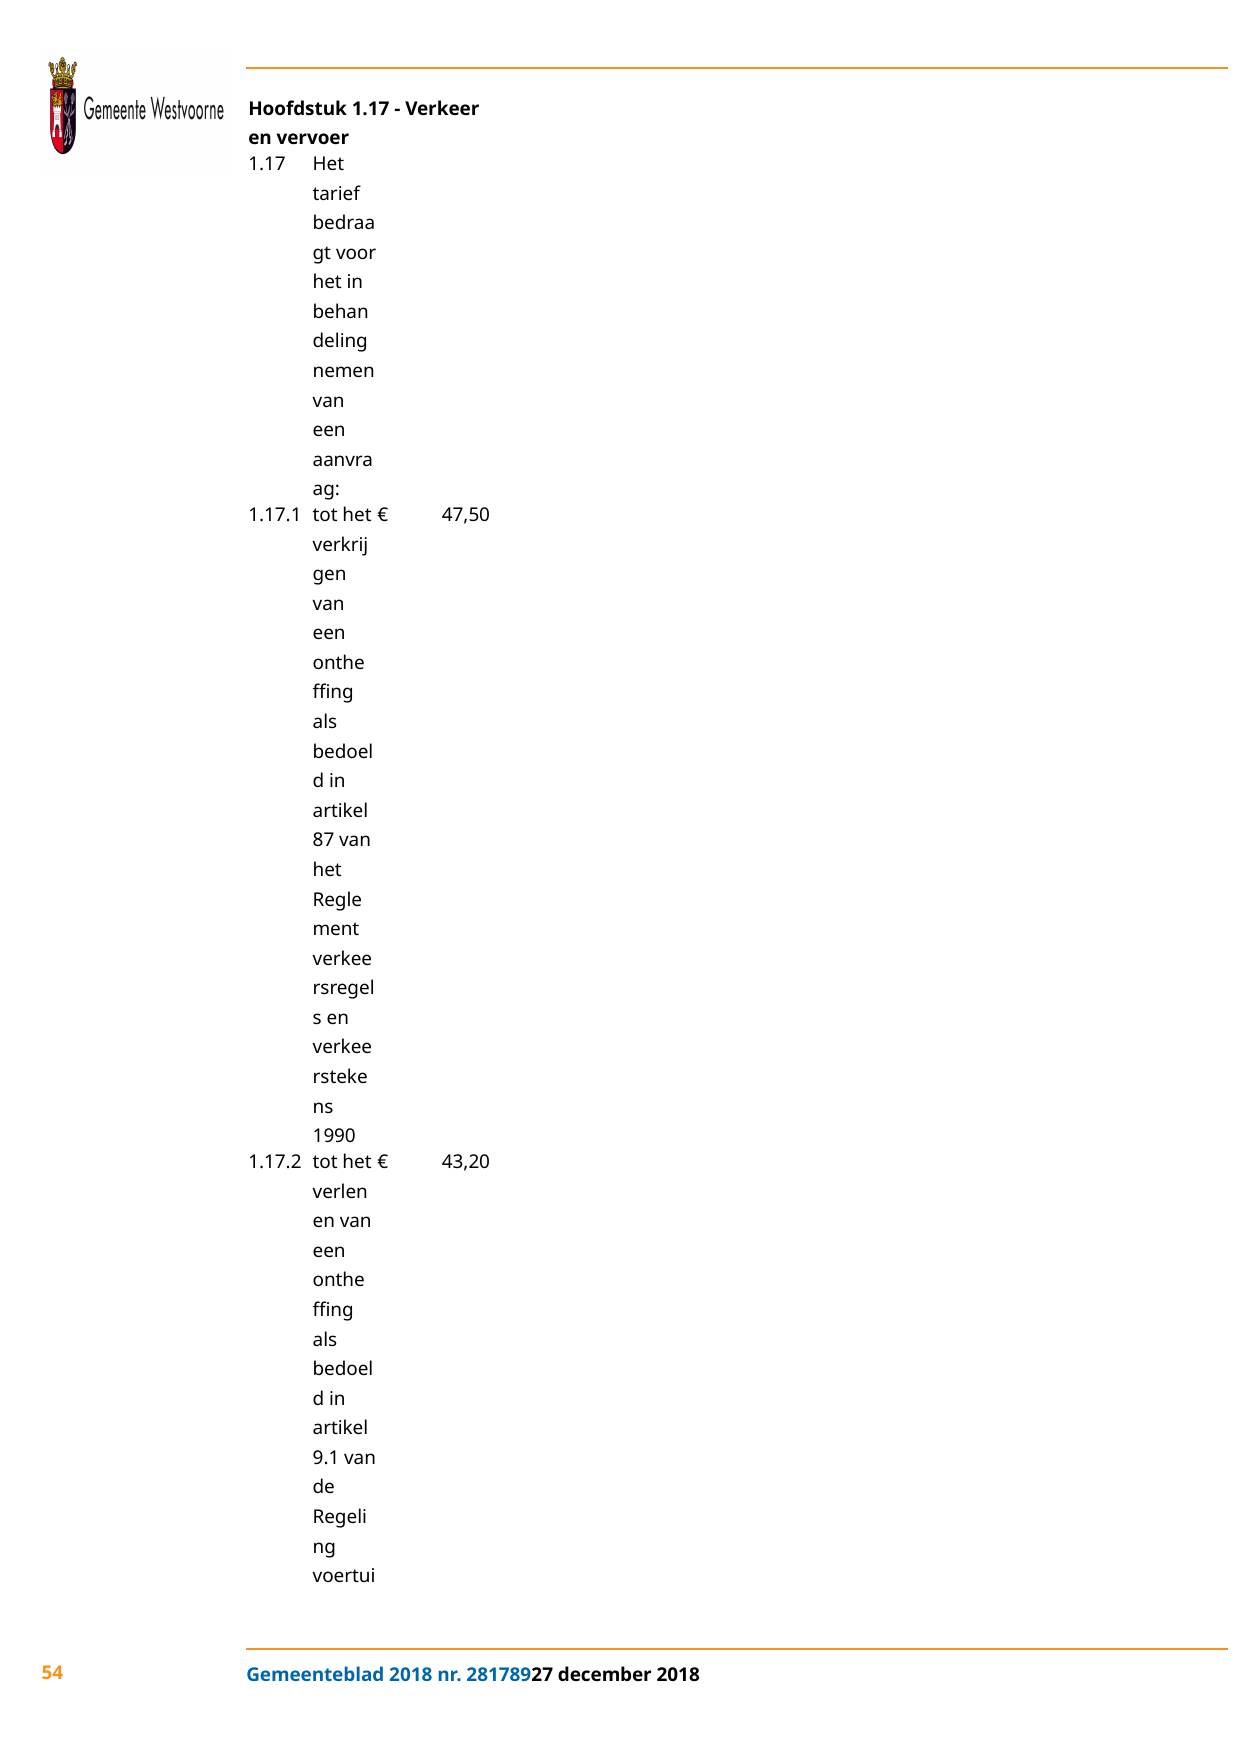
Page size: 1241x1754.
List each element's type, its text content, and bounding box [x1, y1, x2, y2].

table_cell 1.17.1 [248, 501, 312, 1148]
table_cell 1.17.2 [248, 1148, 312, 1588]
table_cell [442, 150, 506, 501]
table_cell [377, 150, 442, 501]
table_cell € [377, 501, 442, 1148]
table_cell 47,50 [442, 501, 506, 1148]
table_cell 43,20 [442, 1148, 506, 1588]
picture [41, 47, 231, 172]
table_cell tot het verkrijgen van een ontheffing als bedoeld in artikel 87 van het Reglement verkeersregels en verkeerstekens 1990 [313, 501, 377, 1148]
table_cell 1.17 [248, 150, 312, 501]
table_cell Hoofdstuk 1.17 - Verkeer en vervoer [248, 95, 506, 150]
table_cell Het tarief bedraagt voor het in behandeling nemen van een aanvraag: [313, 150, 377, 501]
table_cell tot het verlenen van een ontheffing als bedoeld in artikel 9.1 van de Regeling voertui [313, 1148, 377, 1588]
table_cell € [377, 1148, 442, 1588]
